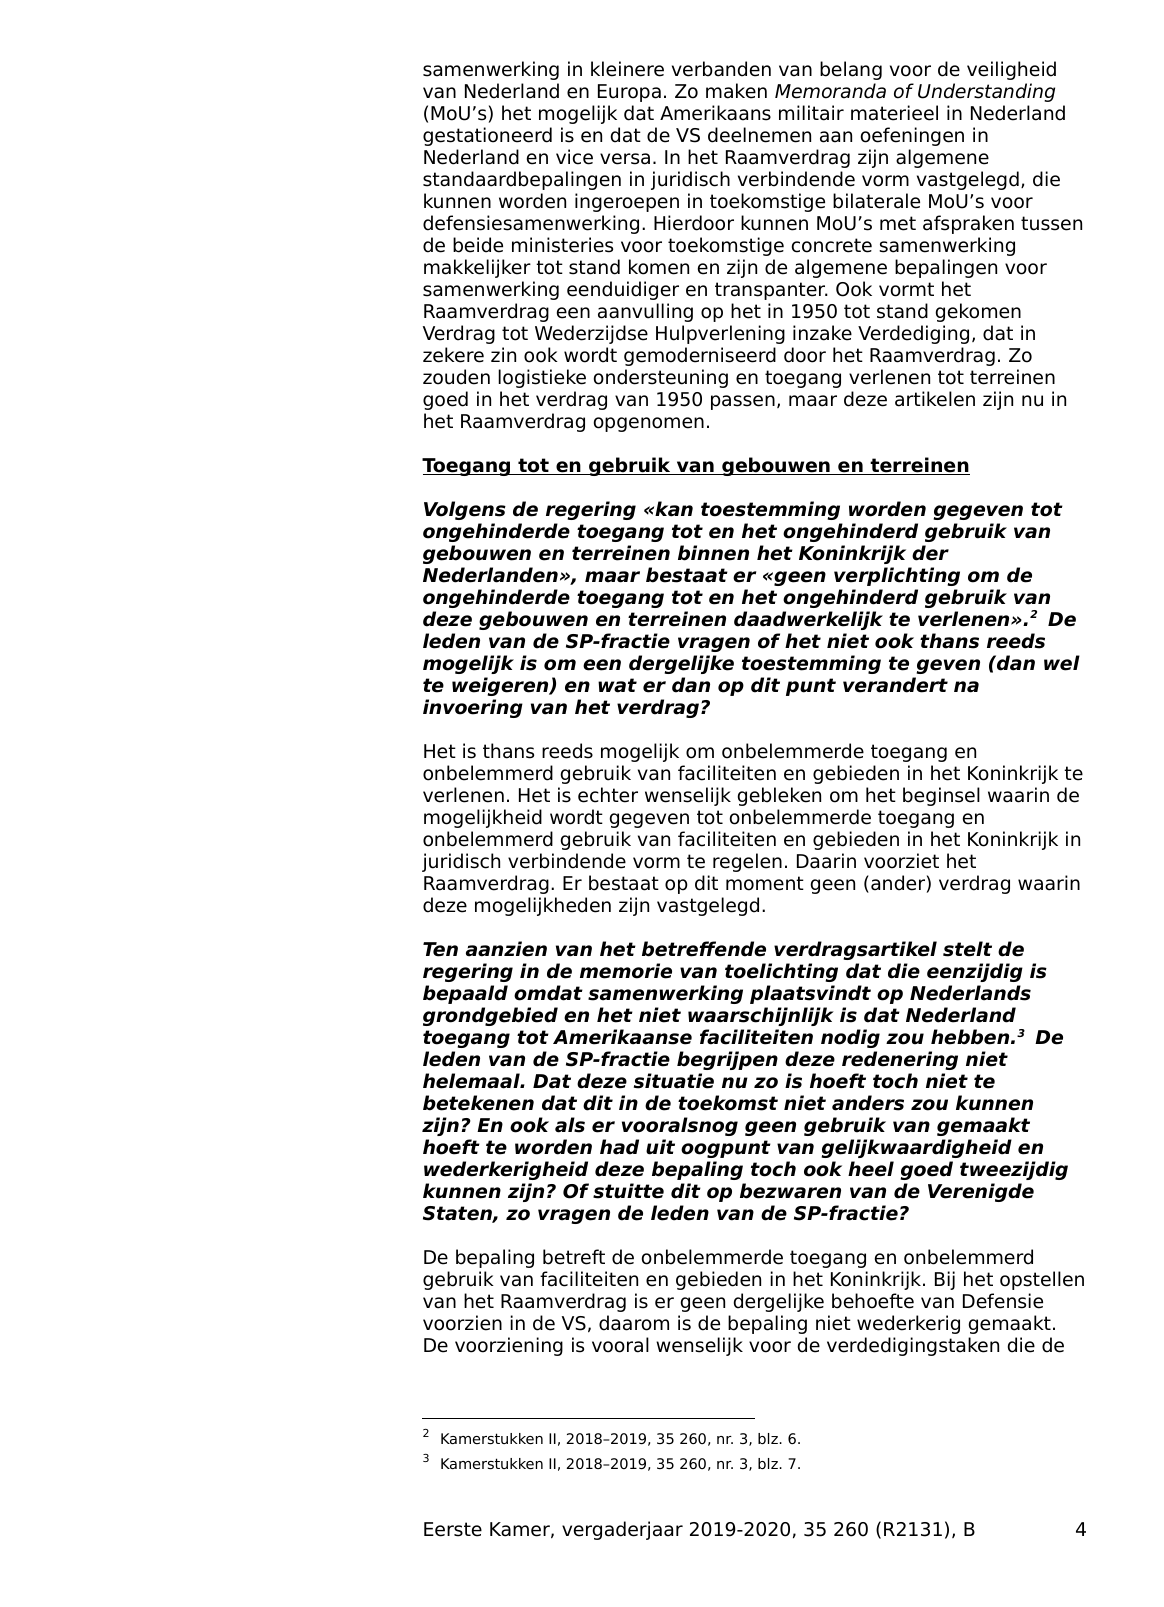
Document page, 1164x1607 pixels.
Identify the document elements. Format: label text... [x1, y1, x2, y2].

text Volgens de regering «kan toestemming worden gegeven tot ongehinderde toegang tot en het ongehinderd gebruik van gebouwen en terreinen binnen het Koninkrijk der Nederlanden», maar bestaat er «geen verplichting om de ongehinderde toegang tot en het ongehinderd gebruik van deze gebouwen en terreinen daadwerkelijk te verlenen». De leden van de SP-fractie vragen of het niet ook thans reeds mogelijk is om een dergelijke toestemming te geven (dan wel te weigeren) en wat er dan op dit punt verandert na invoering van het verdrag? [422, 499, 1087, 719]
text Het is thans reeds mogelijk om onbelemmerde toegang en onbelemmerd gebruik van faciliteiten en gebieden in het Koninkrijk te verlenen. Het is echter wenselijk gebleken om het beginsel waarin de mogelijkheid wordt gegeven tot onbelemmerde toegang en onbelemmerd gebruik van faciliteiten en gebieden in het Koninkrijk in juridisch verbindende vorm te regelen. Daarin voorziet het Raamverdrag. Er bestaat op dit moment geen (ander) verdrag waarin deze mogelijkheden zijn vastgelegd. [422, 741, 1087, 917]
subtitle Toegang tot en gebruik van gebouwen en terreinen [422, 455, 1087, 477]
text Kamerstukken II, 2018–2019, 35 260, nr. 3, blz. 7. [422, 1452, 1087, 1474]
text Kamerstukken II, 2018–2019, 35 260, nr. 3, blz. 6. [422, 1427, 1087, 1449]
text De bepaling betreft de onbelemmerde toegang en onbelemmerd gebruik van faciliteiten en gebieden in het Koninkrijk. Bij het opstellen van het Raamverdrag is er geen dergelijke behoefte van Defensie voorzien in de VS, daarom is de bepaling niet wederkerig gemaakt. De voorziening is vooral wenselijk voor de verdedigingstaken die de [422, 1247, 1087, 1357]
text samenwerking in kleinere verbanden van belang voor de veiligheid van Nederland en Europa. Zo maken Memoranda of Understanding (MoU’s) het mogelijk dat Amerikaans militair materieel in Nederland gestationeerd is en dat de VS deelnemen aan oefeningen in Nederland en vice versa. In het Raamverdrag zijn algemene standaardbepalingen in juridisch verbindende vorm vastgelegd, die kunnen worden ingeroepen in toekomstige bilaterale MoU’s voor defensiesamenwerking. Hierdoor kunnen MoU’s met afspraken tussen de beide ministeries voor toekomstige concrete samenwerking makkelijker tot stand komen en zijn de algemene bepalingen voor samenwerking eenduidiger en transpanter. Ook vormt het Raamverdrag een aanvulling op het in 1950 tot stand gekomen Verdrag tot Wederzijdse Hulpverlening inzake Verdediging, dat in zekere zin ook wordt gemoderniseerd door het Raamverdrag. Zo zouden logistieke ondersteuning en toegang verlenen tot terreinen goed in het verdrag van 1950 passen, maar deze artikelen zijn nu in het Raamverdrag opgenomen. [422, 59, 1087, 433]
text Ten aanzien van het betreffende verdragsartikel stelt de regering in de memorie van toelichting dat die eenzijdig is bepaald omdat samenwerking plaatsvindt op Nederlands grondgebied en het niet waarschijnlijk is dat Nederland toegang tot Amerikaanse faciliteiten nodig zou hebben. De leden van de SP-fractie begrijpen deze redenering niet helemaal. Dat deze situatie nu zo is hoeft toch niet te betekenen dat dit in de toekomst niet anders zou kunnen zijn? En ook als er vooralsnog geen gebruik van gemaakt hoeft te worden had uit oogpunt van gelijkwaardigheid en wederkerigheid deze bepaling toch ook heel goed tweezijdig kunnen zijn? Of stuitte dit op bezwaren van de Verenigde Staten, zo vragen de leden van de SP-fractie? [422, 939, 1087, 1225]
